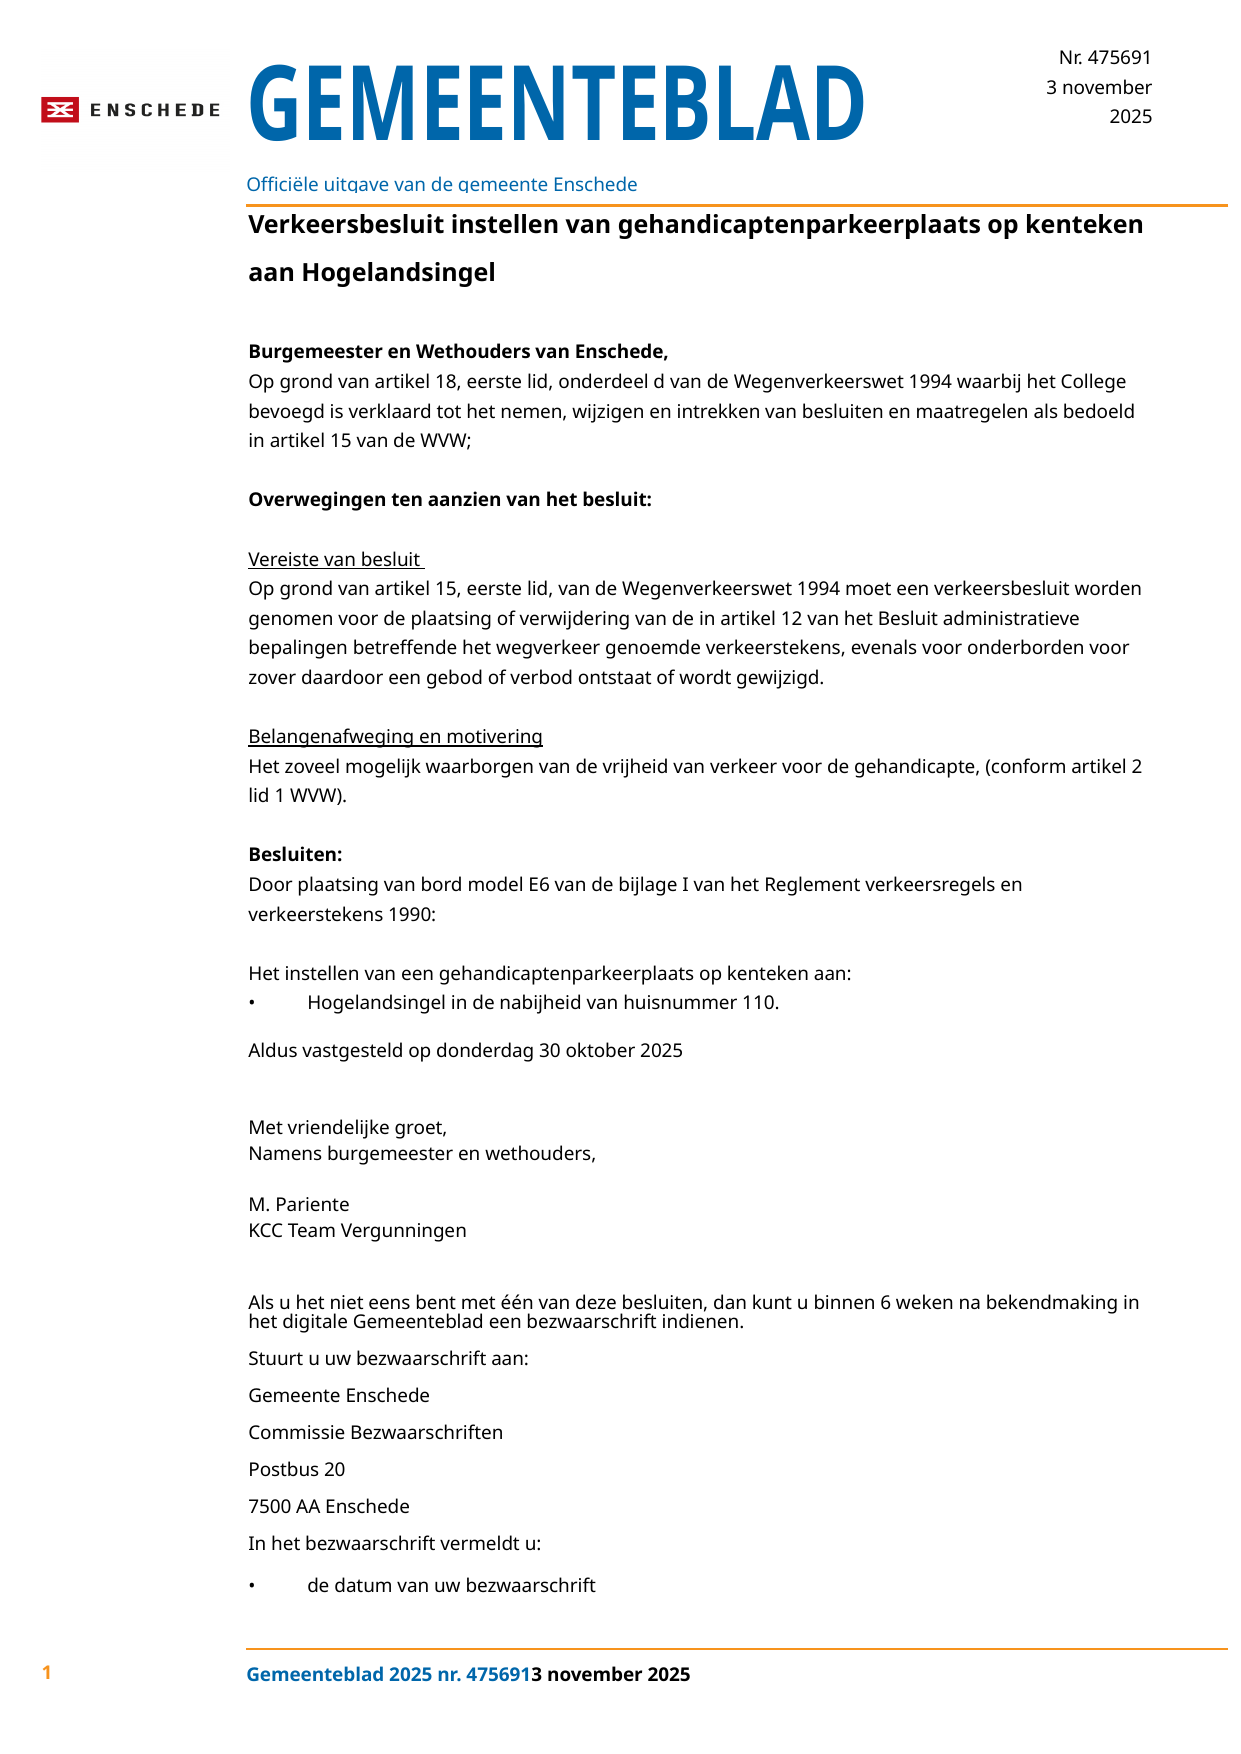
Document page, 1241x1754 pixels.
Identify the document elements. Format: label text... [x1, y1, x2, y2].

text Besluiten: [248, 842, 1152, 867]
text Vereiste van besluit [248, 546, 1152, 571]
list Hogelandsingel in de nabijheid van huisnummer 110. [248, 989, 1152, 1015]
text In het bezwaarschrift vermeldt u: [248, 1535, 1152, 1554]
text Postbus 20 [248, 1461, 1152, 1480]
text Het instellen van een gehandicaptenparkeerplaats op kenteken aan: [248, 960, 1152, 986]
text Het zoveel mogelijk waarborgen van de vrijheid van verkeer voor de gehandicapte, (conform artikel 2 lid 1 WVW). [248, 753, 1152, 808]
text KCC Team Vergunningen [248, 1217, 1152, 1243]
text Commissie Bezwaarschriften [248, 1424, 1152, 1443]
text 7500 AA Enschede [248, 1498, 1152, 1517]
text Stuurt u uw bezwaarschrift aan: [248, 1350, 1152, 1369]
text Aldus vastgesteld op donderdag 30 oktober 2025 [248, 1037, 1152, 1063]
text Overwegingen ten aanzien van het besluit: [248, 487, 1152, 512]
text Op grond van artikel 18, eerste lid, onderdeel d van de Wegenverkeerswet 1994 waarbij het College bevoegd is verklaard tot het nemen, wijzigen en intrekken van besluiten en maatregelen als bedoeld in artikel 15 van de WVW; [248, 368, 1152, 453]
text M. Pariente [248, 1192, 1152, 1217]
text Namens burgemeester en wethouders, [248, 1140, 1152, 1166]
text Belangenafweging en motivering [248, 723, 1152, 749]
text Gemeente Enschede [248, 1387, 1152, 1406]
text Burgemeester en Wethouders van Enschede, [248, 339, 1152, 364]
text Met vriendelijke groet, [248, 1114, 1152, 1140]
list de datum van uw bezwaarschrift [248, 1572, 1152, 1598]
text Als u het niet eens bent met één van deze besluiten, dan kunt u binnen 6 weken na bekendmaking in het digitale Gemeenteblad een bezwaarschrift indienen. [248, 1294, 1152, 1332]
text Verkeersbesluit instellen van gehandicaptenparkeerplaats op kenteken aan Hogelandsingel [248, 207, 1152, 288]
text Door plaatsing van bord model E6 van de bijlage I van het Reglement verkeersregels en verkeerstekens 1990: [248, 871, 1152, 926]
picture [41, 47, 231, 172]
text Op grond van artikel 15, eerste lid, van de Wegenverkeerswet 1994 moet een verkeersbesluit worden genomen voor de plaatsing of verwijdering van de in artikel 12 van het Besluit administratieve bepalingen betreffende het wegverkeer genoemde verkeerstekens, evenals voor onderborden voor zover daardoor een gebod of verbod ontstaat of wordt gewijzigd. [248, 575, 1152, 690]
